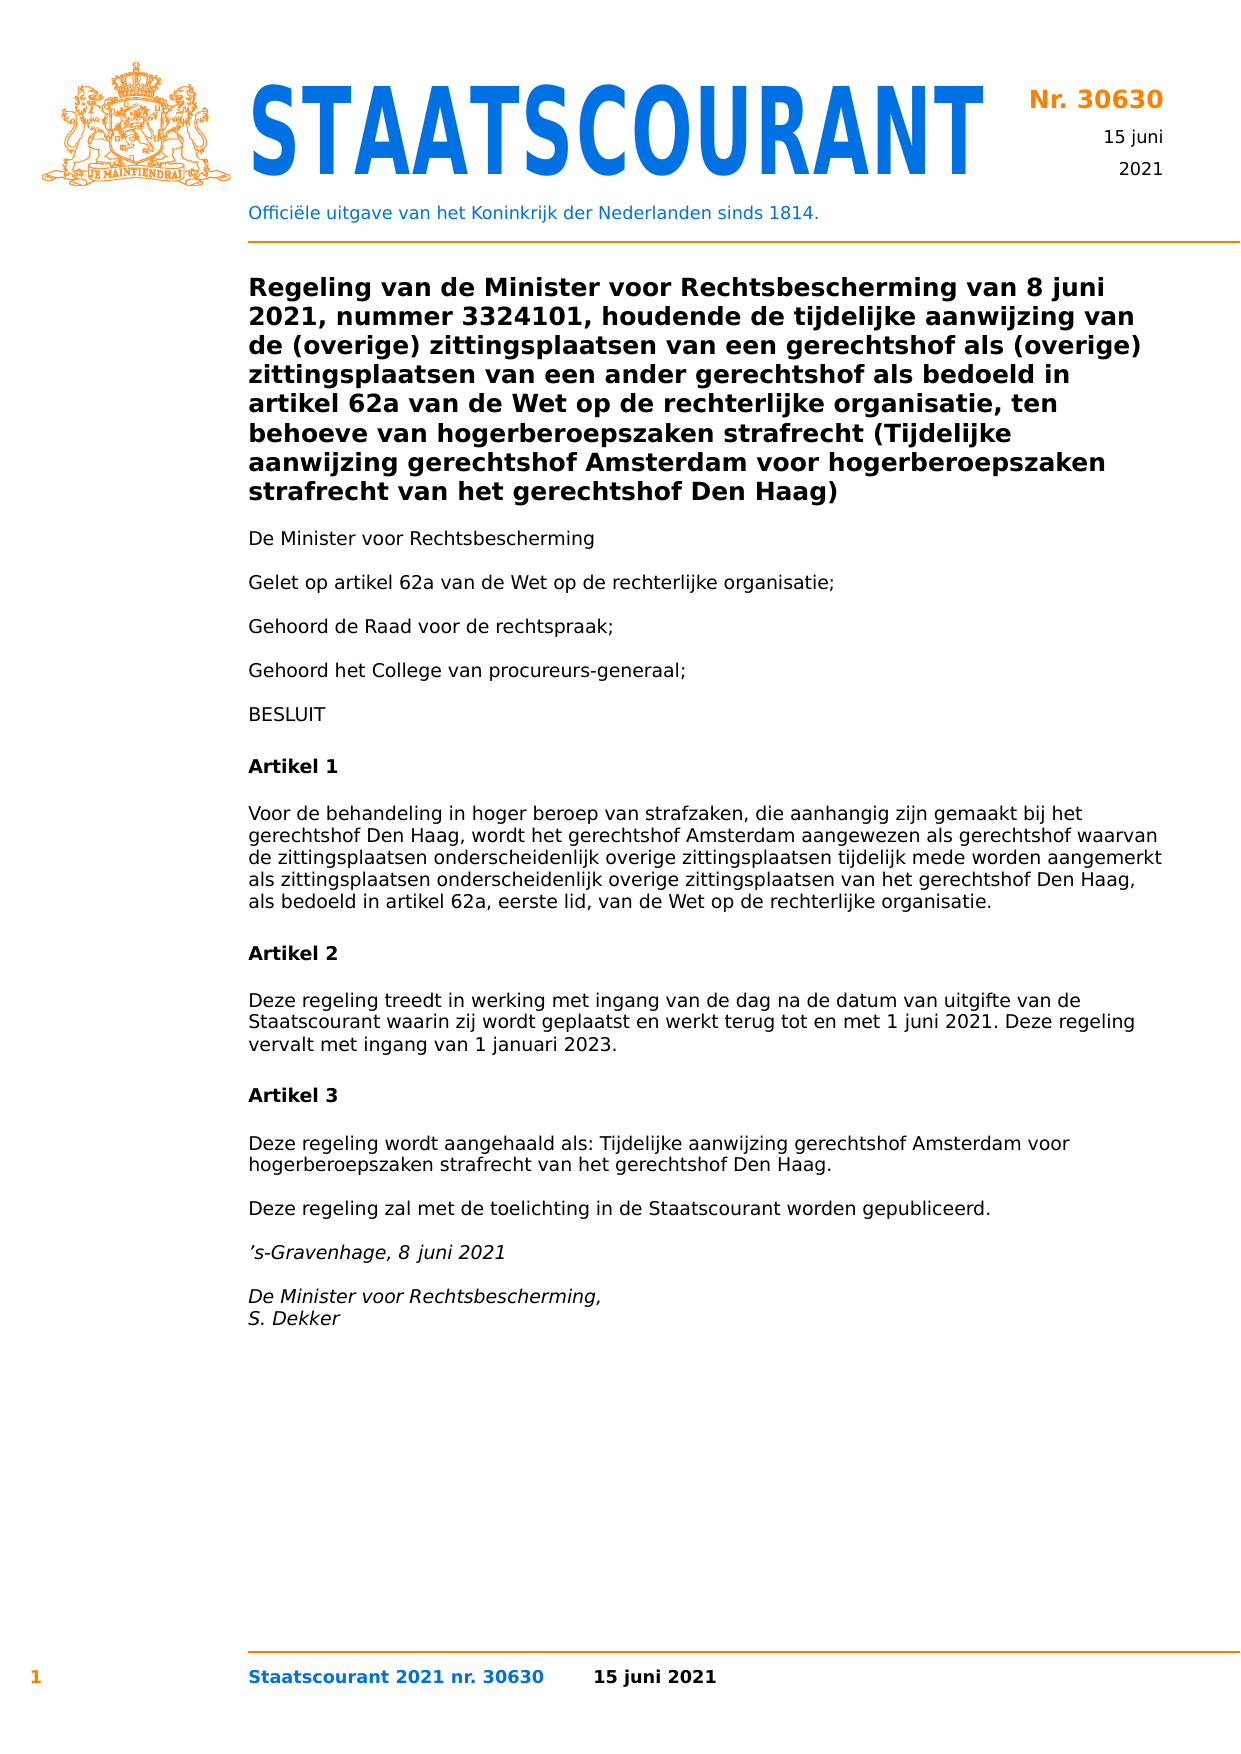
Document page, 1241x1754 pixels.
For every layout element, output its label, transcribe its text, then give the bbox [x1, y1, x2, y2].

text De Minister voor Rechtsbescherming, S. Dekker [248, 1286, 1163, 1330]
text Gehoord de Raad voor de rechtspraak; [248, 616, 1163, 638]
table_header Nr. 30630 [998, 62, 1240, 121]
subtitle Artikel 2 [248, 942, 1163, 964]
subtitle Artikel 3 [248, 1085, 1163, 1107]
text Deze regeling zal met de toelichting in de Staatscourant worden gepubliceerd. [248, 1198, 1163, 1220]
text Gelet op artikel 62a van de Wet op de rechterlijke organisatie; [248, 572, 1163, 594]
text BESLUIT [248, 704, 1163, 726]
text Gehoord het College van procureurs-generaal; [248, 660, 1163, 682]
text Deze regeling treedt in werking met ingang van de dag na de datum van uitgifte van de Staatscourant waarin zij wordt geplaatst en werkt terug tot en met 1 juni 2021. Deze regeling vervalt met ingang van 1 januari 2023. [248, 989, 1163, 1055]
table_header [25, 62, 248, 241]
picture [41, 62, 231, 186]
table_cell Officiële uitgave van het Koninkrijk der Nederlanden sinds 1814. [248, 203, 1240, 241]
table_cell 15 juni [998, 121, 1240, 153]
text Voor de behandeling in hoger beroep van strafzaken, die aanhangig zijn gemaakt bij het gerechtshof Den Haag, wordt het gerechtshof Amsterdam aangewezen als gerechtshof waarvan de zittingsplaatsen onderscheidenlijk overige zittingsplaatsen tijdelijk mede worden aangemerkt als zittingsplaatsen onderscheidenlijk overige zittingsplaatsen van het gerechtshof Den Haag, als bedoeld in artikel 62a, eerste lid, van de Wet op de rechterlijke organisatie. [248, 803, 1163, 912]
table_header STAATSCOURANT [248, 62, 998, 203]
subtitle Regeling van de Minister voor Rechtsbescherming van 8 juni 2021, nummer 3324101, houdende de tijdelijke aanwijzing van de (overige) zittingsplaatsen van een gerechtshof als (overige) zittingsplaatsen van een ander gerechtshof als bedoeld in artikel 62a van de Wet op de rechterlijke organisatie, ten behoeve van hogerberoepszaken strafrecht (Tijdelijke aanwijzing gerechtshof Amsterdam voor hogerberoepszaken strafrecht van het gerechtshof Den Haag) [248, 273, 1163, 506]
text De Minister voor Rechtsbescherming [248, 528, 1163, 550]
text ’s-Gravenhage, 8 juni 2021 [248, 1242, 1163, 1264]
table_cell 2021 [998, 153, 1240, 203]
text Deze regeling wordt aangehaald als: Tijdelijke aanwijzing gerechtshof Amsterdam voor hogerberoepszaken strafrecht van het gerechtshof Den Haag. [248, 1132, 1163, 1176]
subtitle Artikel 1 [248, 756, 1163, 778]
